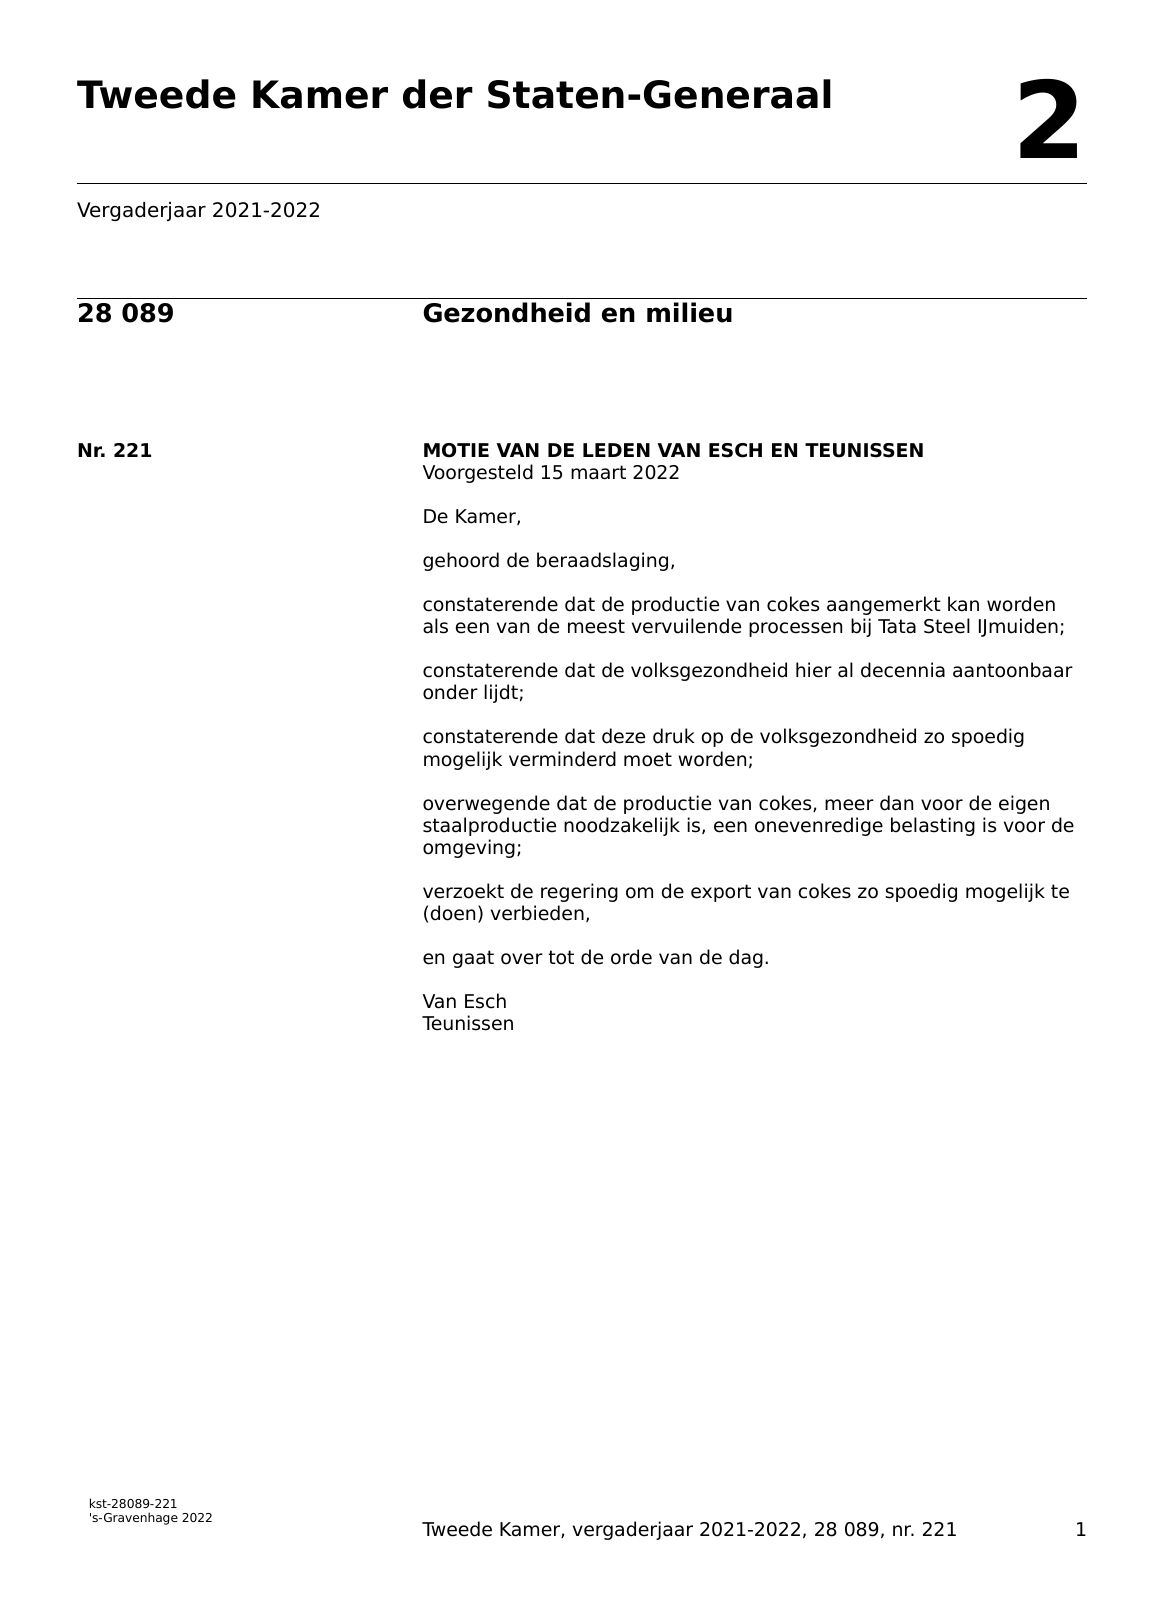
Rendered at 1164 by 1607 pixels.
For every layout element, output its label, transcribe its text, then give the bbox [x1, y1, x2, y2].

text kst-28089-221 [88, 1497, 323, 1511]
text constaterende dat de volksgezondheid hier al decennia aantoonbaar onder lijdt; [422, 660, 1087, 704]
text Teunissen [422, 1013, 1087, 1035]
table_header 2 [886, 59, 1087, 183]
text 's-Gravenhage 2022 [88, 1511, 323, 1525]
text Voorgesteld 15 maart 2022 [422, 462, 1087, 484]
text Van Esch [422, 991, 1087, 1013]
subtitle 28 089 Gezondheid en milieu [77, 299, 1087, 329]
subtitle Nr. 221 MOTIE VAN DE LEDEN VAN ESCH EN TEUNISSEN [77, 440, 1087, 462]
text overwegende dat de productie van cokes, meer dan voor de eigen staalproductie noodzakelijk is, een onevenredige belasting is voor de omgeving; [422, 793, 1087, 858]
text constaterende dat deze druk op de volksgezondheid zo spoedig mogelijk verminderd moet worden; [422, 726, 1087, 770]
text gehoord de beraadslaging, [422, 550, 1087, 572]
text constaterende dat de productie van cokes aangemerkt kan worden als een van de meest vervuilende processen bij Tata Steel IJmuiden; [422, 594, 1087, 638]
table_cell Vergaderjaar 2021-2022 [77, 184, 1087, 298]
table_header Tweede Kamer der Staten-Generaal [77, 59, 886, 183]
text en gaat over tot de orde van de dag. [422, 947, 1087, 969]
text verzoekt de regering om de export van cokes zo spoedig mogelijk te (doen) verbieden, [422, 881, 1087, 925]
text De Kamer, [422, 506, 1087, 528]
